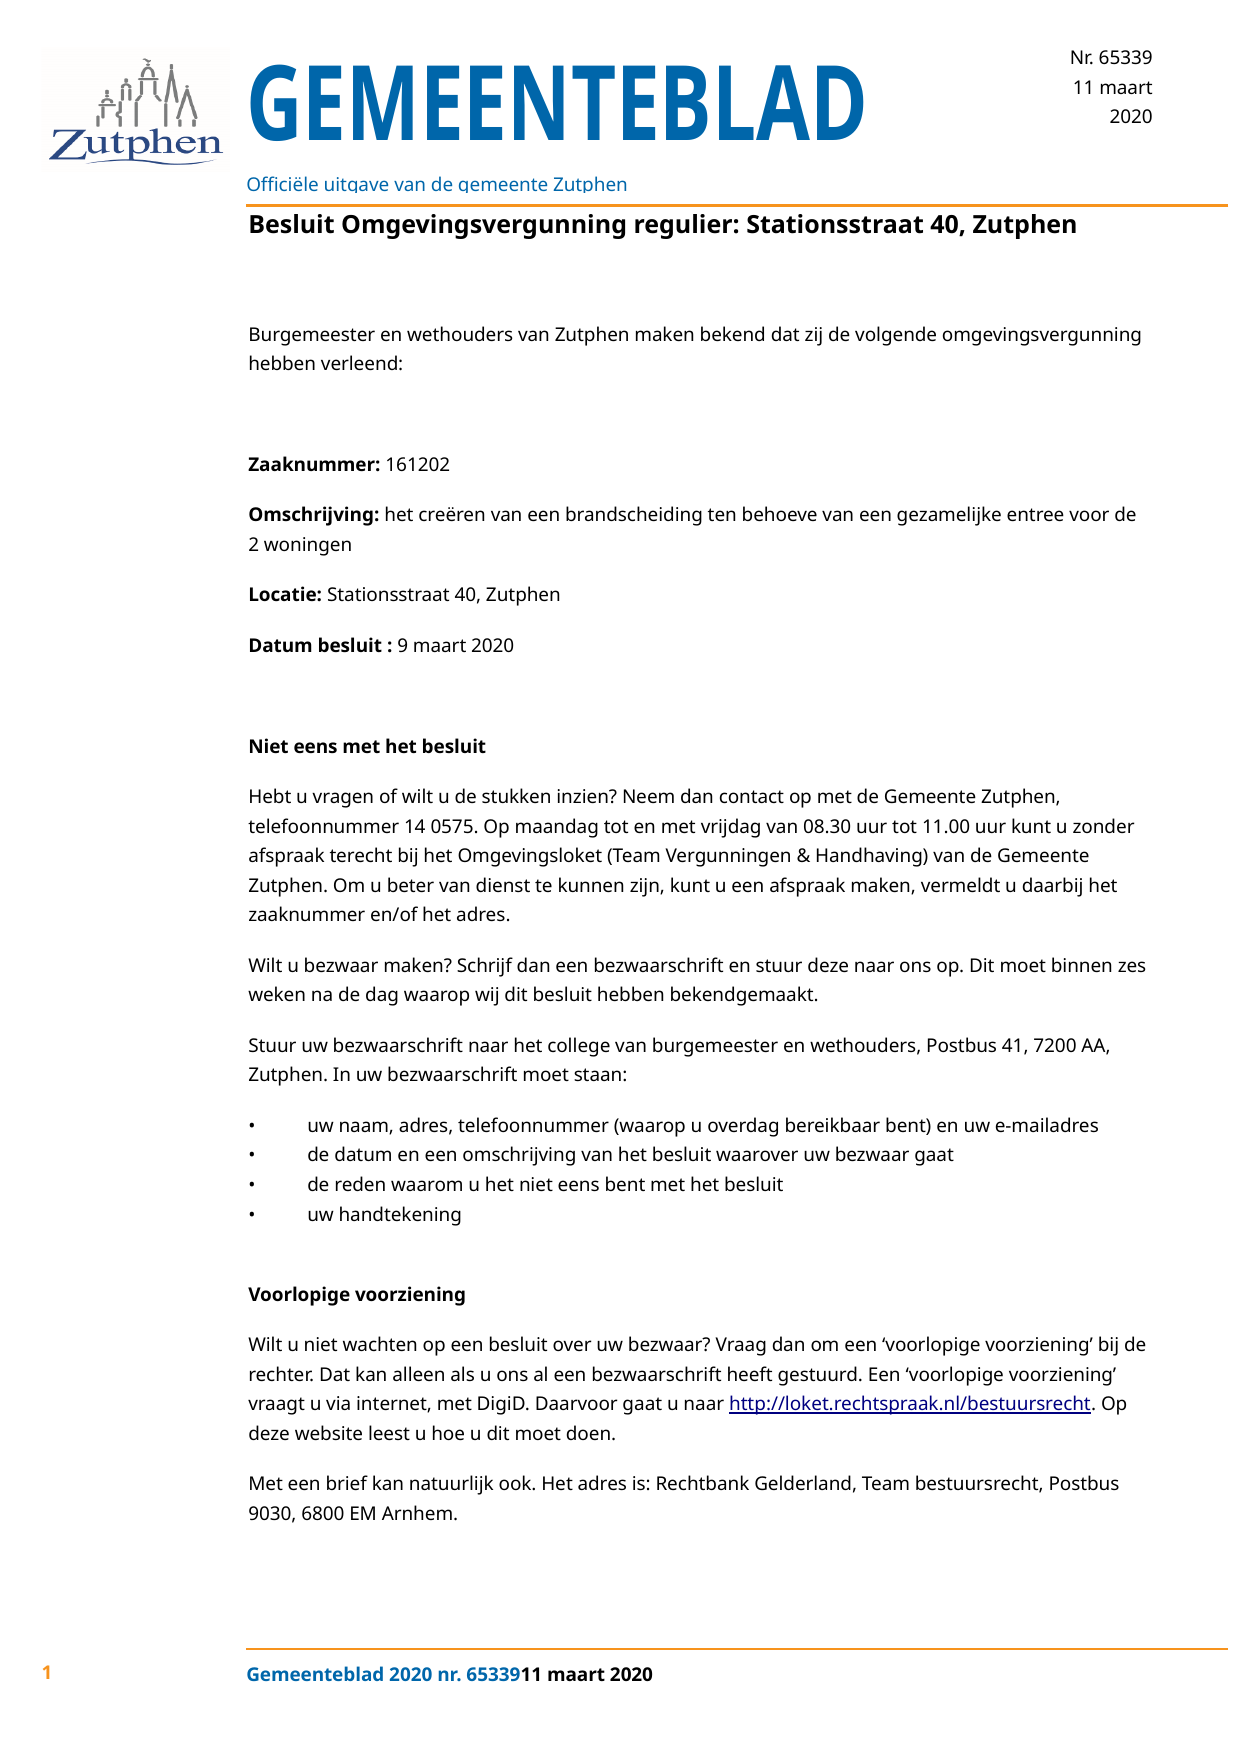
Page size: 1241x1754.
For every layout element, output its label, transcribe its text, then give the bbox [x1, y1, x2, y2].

list uw naam, adres, telefoonnummer (waarop u overdag bereikbaar bent) en uw e-mailadres [248, 1112, 1152, 1138]
text Zaaknummer: 161202 [248, 451, 1152, 477]
text Locatie: Stationsstraat 40, Zutphen [248, 582, 1152, 607]
text Met een brief kan natuurlijk ook. Het adres is: Rechtbank Gelderland, Team bestuursrecht, Postbus 9030, 6800 EM Arnhem. [248, 1470, 1152, 1526]
list uw handtekening [248, 1201, 1152, 1226]
text Wilt u niet wachten op een besluit over uw bezwaar? Vraag dan om een ‘voorlopige voorziening’ bij de rechter. Dat kan alleen als u ons al een bezwaarschrift heeft gestuurd. Een ‘voorlopige voorziening’ vraagt u via internet, met DigiD. Daarvoor gaat u naar http://loket.rechtspraak.nl/bestuursrecht. Op deze website leest u hoe u dit moet doen. [248, 1331, 1152, 1446]
text Besluit Omgevingsvergunning regulier: Stationsstraat 40, Zutphen [248, 207, 1152, 241]
text Datum besluit : 9 maart 2020 [248, 632, 1152, 658]
list de reden waarom u het niet eens bent met het besluit [248, 1171, 1152, 1197]
text Wilt u bezwaar maken? Schrijf dan een bezwaarschrift en stuur deze naar ons op. Dit moet binnen zes weken na de dag waarop wij dit besluit hebben bekendgemaakt. [248, 952, 1152, 1007]
picture [41, 47, 231, 172]
text Burgemeester en wethouders van Zutphen maken bekend dat zij de volgende omgevingsvergunning hebben verleend: [248, 321, 1152, 376]
text Voorlopige voorziening [248, 1281, 1152, 1306]
text Stuur uw bezwaarschrift naar het college van burgemeester en wethouders, Postbus 41, 7200 AA, Zutphen. In uw bezwaarschrift moet staan: [248, 1032, 1152, 1087]
text Hebt u vragen of wilt u de stukken inzien? Neem dan contact op met de Gemeente Zutphen, telefoonnummer 14 0575. Op maandag tot en met vrijdag van 08.30 uur tot 11.00 uur kunt u zonder afspraak terecht bij het Omgevingsloket (Team Vergunningen & Handhaving) van de Gemeente Zutphen. Om u beter van dienst te kunnen zijn, kunt u een afspraak maken, vermeldt u daarbij het zaaknummer en/of het adres. [248, 783, 1152, 927]
text Niet eens met het besluit [248, 733, 1152, 758]
text Omschrijving: het creëren van een brandscheiding ten behoeve van een gezamelijke entree voor de 2 woningen [248, 502, 1152, 557]
list de datum en een omschrijving van het besluit waarover uw bezwaar gaat [248, 1142, 1152, 1167]
